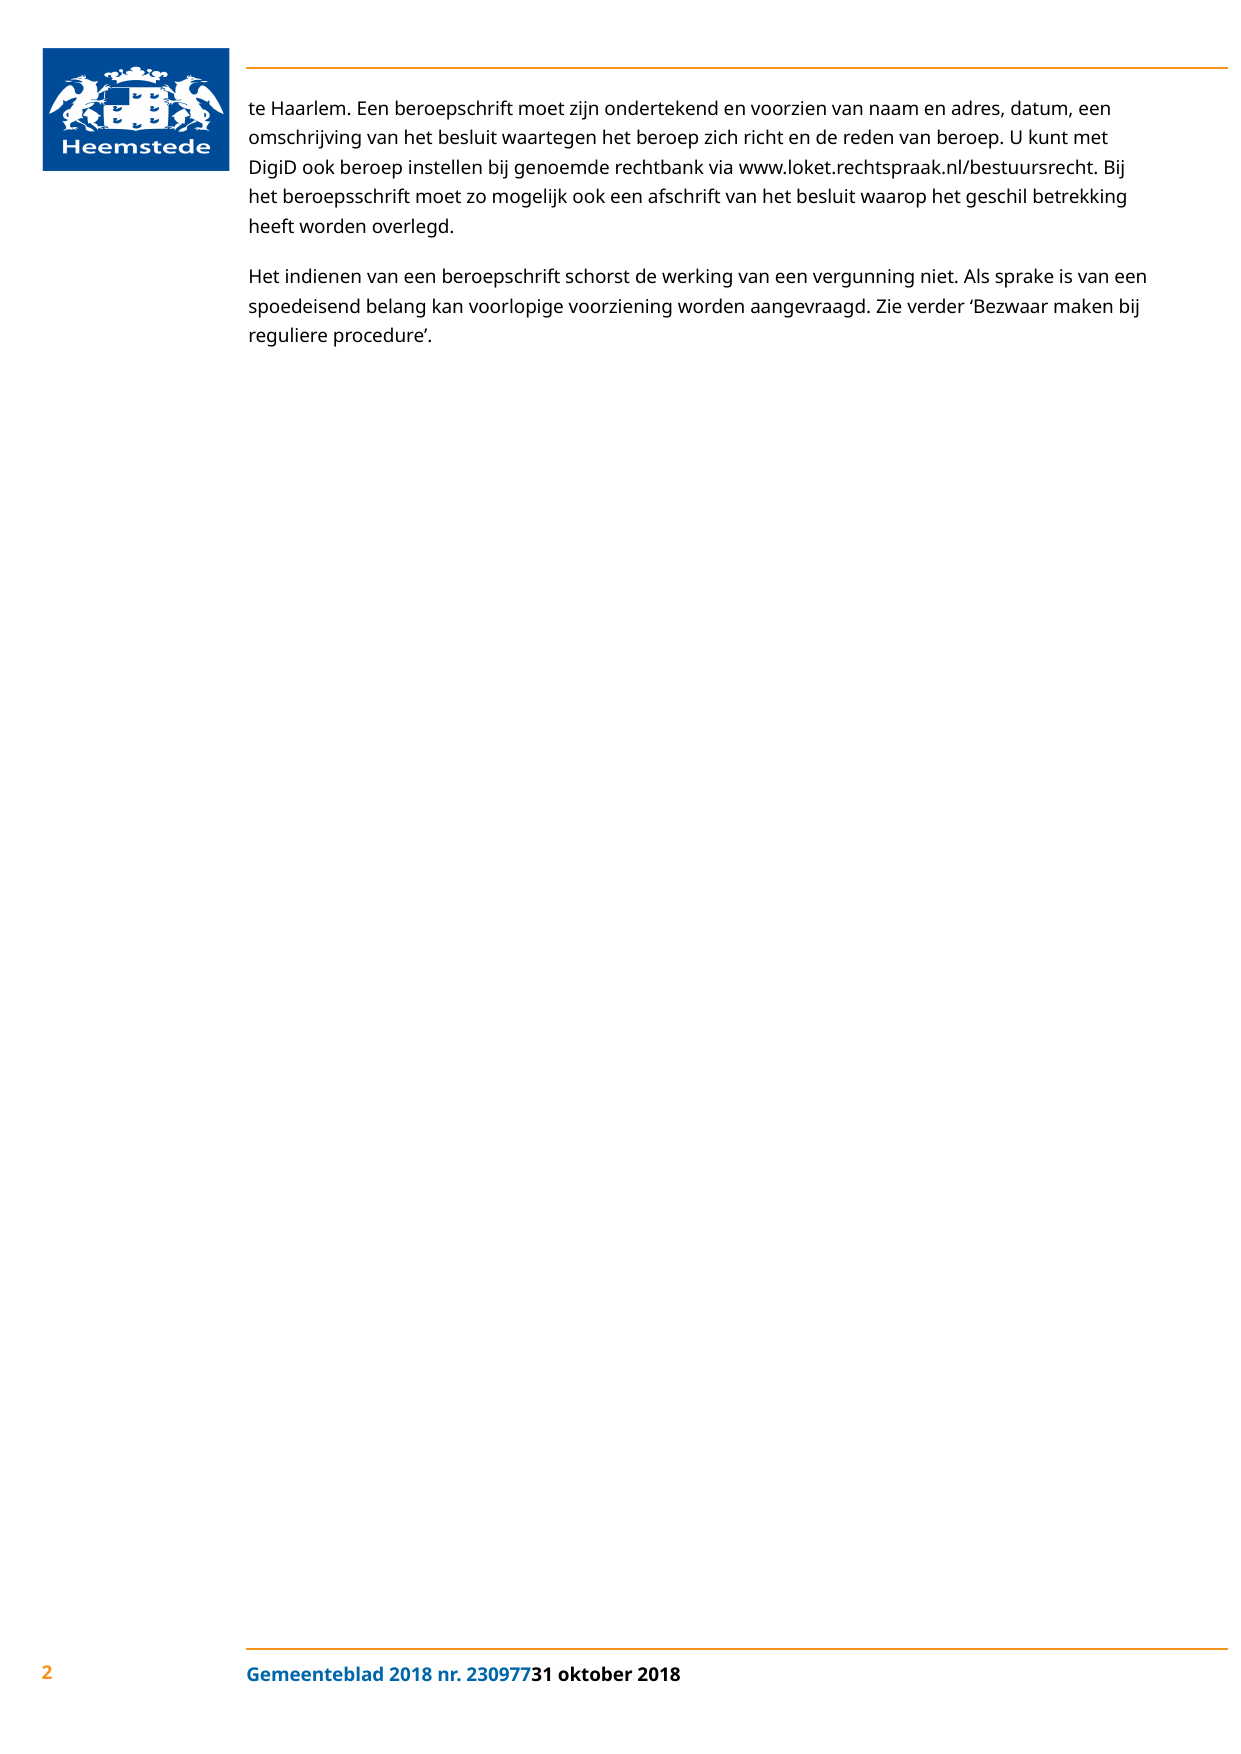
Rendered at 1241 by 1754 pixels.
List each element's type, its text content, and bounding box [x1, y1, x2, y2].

text Het indienen van een beroepschrift schorst de werking van een vergunning niet. Als sprake is van een spoedeisend belang kan voorlopige voorziening worden aangevraagd. Zie verder ‘Bezwaar maken bij reguliere procedure’. [248, 263, 1152, 348]
text te Haarlem. Een beroepschrift moet zijn ondertekend en voorzien van naam en adres, datum, een omschrijving van het besluit waartegen het beroep zich richt en de reden van beroep. U kunt met DigiD ook beroep instellen bij genoemde rechtbank via www.loket.rechtspraak.nl/bestuursrecht. Bij het beroepsschrift moet zo mogelijk ook een afschrift van het besluit waarop het geschil betrekking heeft worden overlegd. [248, 95, 1152, 239]
picture [41, 47, 231, 172]
